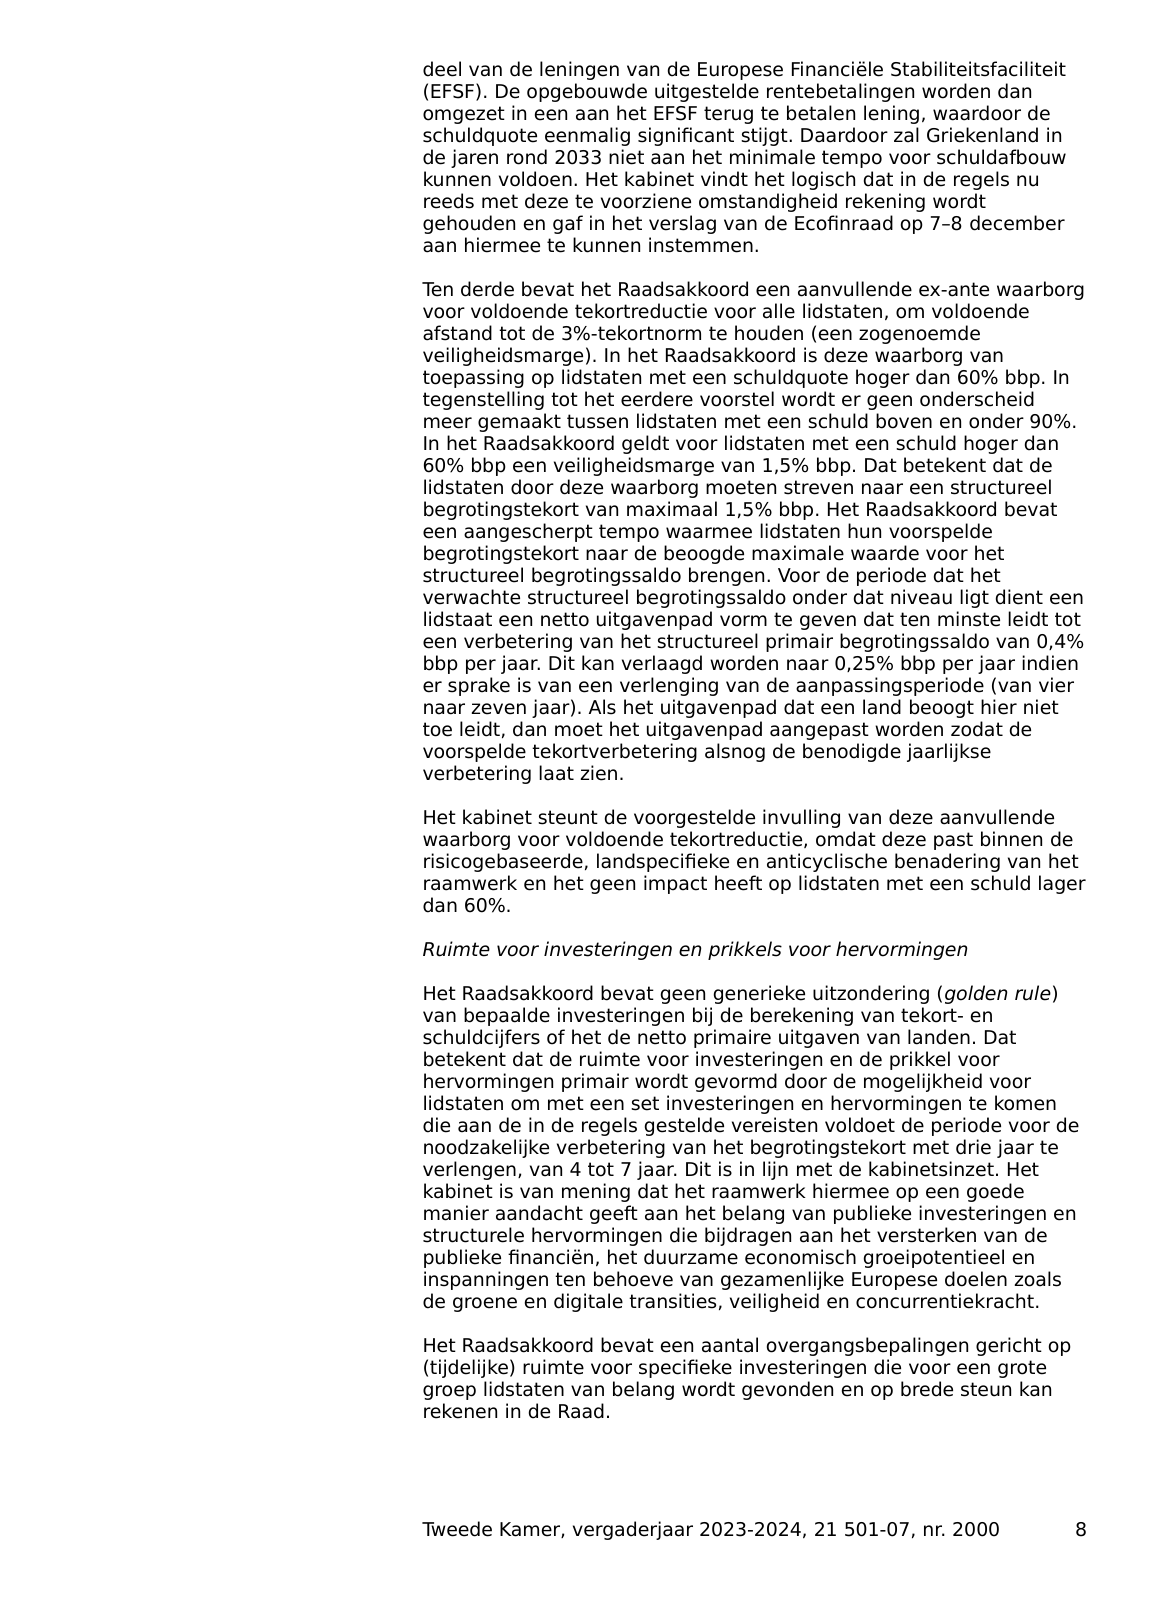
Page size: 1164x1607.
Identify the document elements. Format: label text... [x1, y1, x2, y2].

text Het Raadsakkoord bevat geen generieke uitzondering (golden rule) van bepaalde investeringen bij de berekening van tekort- en schuldcijfers of het de netto primaire uitgaven van landen. Dat betekent dat de ruimte voor investeringen en de prikkel voor hervormingen primair wordt gevormd door de mogelijkheid voor lidstaten om met een set investeringen en hervormingen te komen die aan de in de regels gestelde vereisten voldoet de periode voor de noodzakelijke verbetering van het begrotingstekort met drie jaar te verlengen, van 4 tot 7 jaar. Dit is in lijn met de kabinetsinzet. Het kabinet is van mening dat het raamwerk hiermee op een goede manier aandacht geeft aan het belang van publieke investeringen en structurele hervormingen die bijdragen aan het versterken van de publieke financiën, het duurzame economisch groeipotentieel en inspanningen ten behoeve van gezamenlijke Europese doelen zoals de groene en digitale transities, veiligheid en concurrentiekracht. [422, 983, 1087, 1313]
text Het Raadsakkoord bevat een aantal overgangsbepalingen gericht op (tijdelijke) ruimte voor specifieke investeringen die voor een grote groep lidstaten van belang wordt gevonden en op brede steun kan rekenen in de Raad. [422, 1335, 1087, 1423]
text Ten derde bevat het Raadsakkoord een aanvullende ex-ante waarborg voor voldoende tekortreductie voor alle lidstaten, om voldoende afstand tot de 3%-tekortnorm te houden (een zogenoemde veiligheidsmarge). In het Raadsakkoord is deze waarborg van toepassing op lidstaten met een schuldquote hoger dan 60% bbp. In tegenstelling tot het eerdere voorstel wordt er geen onderscheid meer gemaakt tussen lidstaten met een schuld boven en onder 90%. In het Raadsakkoord geldt voor lidstaten met een schuld hoger dan 60% bbp een veiligheidsmarge van 1,5% bbp. Dat betekent dat de lidstaten door deze waarborg moeten streven naar een structureel begrotingstekort van maximaal 1,5% bbp. Het Raadsakkoord bevat een aangescherpt tempo waarmee lidstaten hun voorspelde begrotingstekort naar de beoogde maximale waarde voor het structureel begrotingssaldo brengen. Voor de periode dat het verwachte structureel begrotingssaldo onder dat niveau ligt dient een lidstaat een netto uitgavenpad vorm te geven dat ten minste leidt tot een verbetering van het structureel primair begrotingssaldo van 0,4% bbp per jaar. Dit kan verlaagd worden naar 0,25% bbp per jaar indien er sprake is van een verlenging van de aanpassingsperiode (van vier naar zeven jaar). Als het uitgavenpad dat een land beoogt hier niet toe leidt, dan moet het uitgavenpad aangepast worden zodat de voorspelde tekortverbetering alsnog de benodigde jaarlijkse verbetering laat zien. [422, 279, 1087, 784]
subtitle Ruimte voor investeringen en prikkels voor hervormingen [422, 939, 1087, 961]
text deel van de leningen van de Europese Financiële Stabiliteitsfaciliteit (EFSF). De opgebouwde uitgestelde rentebetalingen worden dan omgezet in een aan het EFSF terug te betalen lening, waardoor de schuldquote eenmalig significant stijgt. Daardoor zal Griekenland in de jaren rond 2033 niet aan het minimale tempo voor schuldafbouw kunnen voldoen. Het kabinet vindt het logisch dat in de regels nu reeds met deze te voorziene omstandigheid rekening wordt gehouden en gaf in het verslag van de Ecofinraad op 7–8 december aan hiermee te kunnen instemmen. [422, 59, 1087, 257]
text Het kabinet steunt de voorgestelde invulling van deze aanvullende waarborg voor voldoende tekortreductie, omdat deze past binnen de risicogebaseerde, landspecifieke en anticyclische benadering van het raamwerk en het geen impact heeft op lidstaten met een schuld lager dan 60%. [422, 807, 1087, 917]
